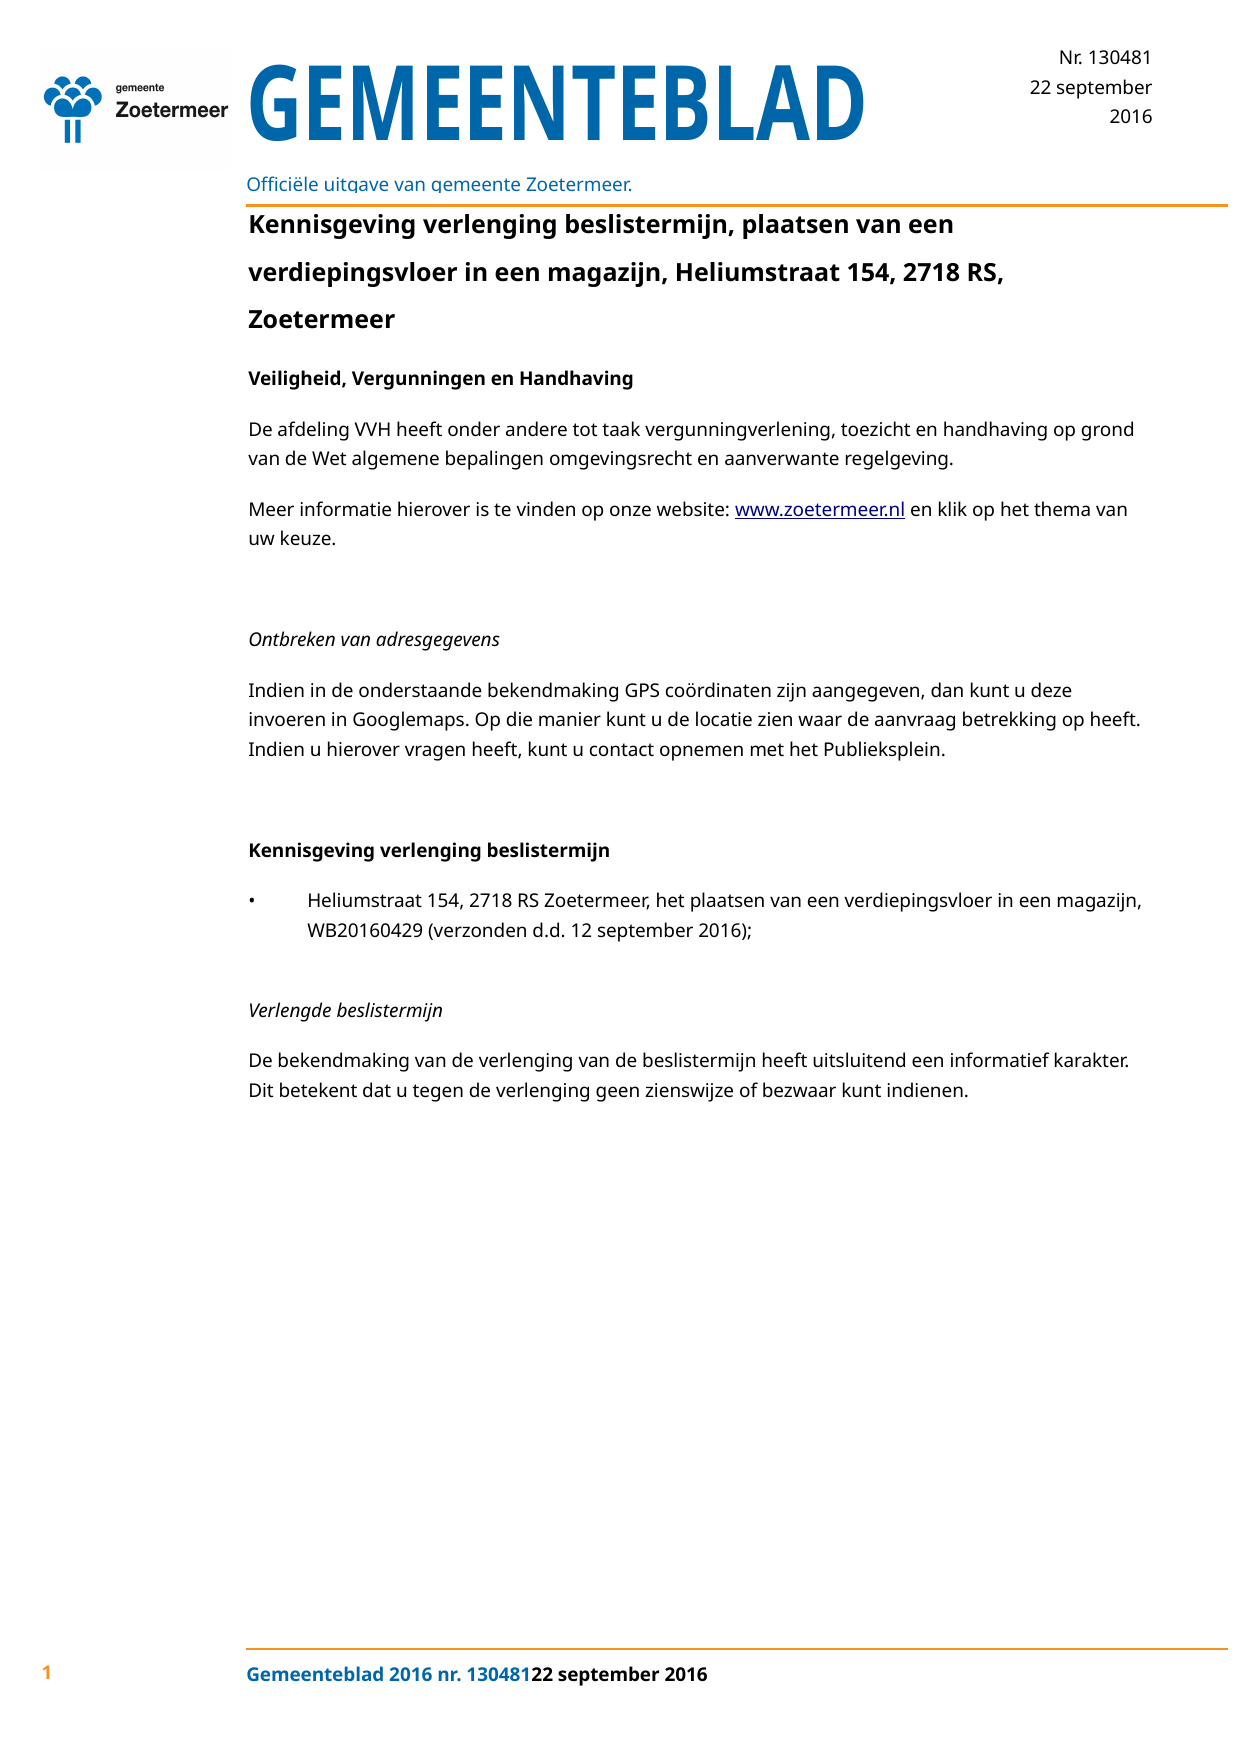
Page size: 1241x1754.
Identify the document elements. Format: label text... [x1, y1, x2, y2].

text Meer informatie hierover is te vinden op onze website: www.zoetermeer.nl en klik op het thema van uw keuze. [248, 496, 1152, 551]
text De bekendmaking van de verlenging van de beslistermijn heeft uitsluitend een informatief karakter. Dit betekent dat u tegen de verlenging geen zienswijze of bezwaar kunt indienen. [248, 1047, 1152, 1102]
picture [41, 47, 231, 172]
text Veiligheid, Vergunningen en Handhaving [248, 366, 1152, 391]
text De afdeling VVH heeft onder andere tot taak vergunningverlening, toezicht en handhaving op grond van de Wet algemene bepalingen omgevingsrecht en aanverwante regelgeving. [248, 416, 1152, 471]
list Heliumstraat 154, 2718 RS Zoetermeer, het plaatsen van een verdiepingsvloer in een magazijn, WB20160429 (verzonden d.d. 12 september 2016); [248, 887, 1152, 942]
text Ontbreken van adresgegevens [248, 626, 1152, 652]
text Verlengde beslistermijn [248, 997, 1152, 1022]
text Indien in de onderstaande bekendmaking GPS coördinaten zijn aangegeven, dan kunt u deze invoeren in Googlemaps. Op die manier kunt u de locatie zien waar de aanvraag betrekking op heeft. Indien u hierover vragen heeft, kunt u contact opnemen met het Publieksplein. [248, 677, 1152, 762]
text Kennisgeving verlenging beslistermijn [248, 837, 1152, 862]
text Kennisgeving verlenging beslistermijn, plaatsen van een verdiepingsvloer in een magazijn, Heliumstraat 154, 2718 RS, Zoetermeer [248, 207, 1152, 336]
